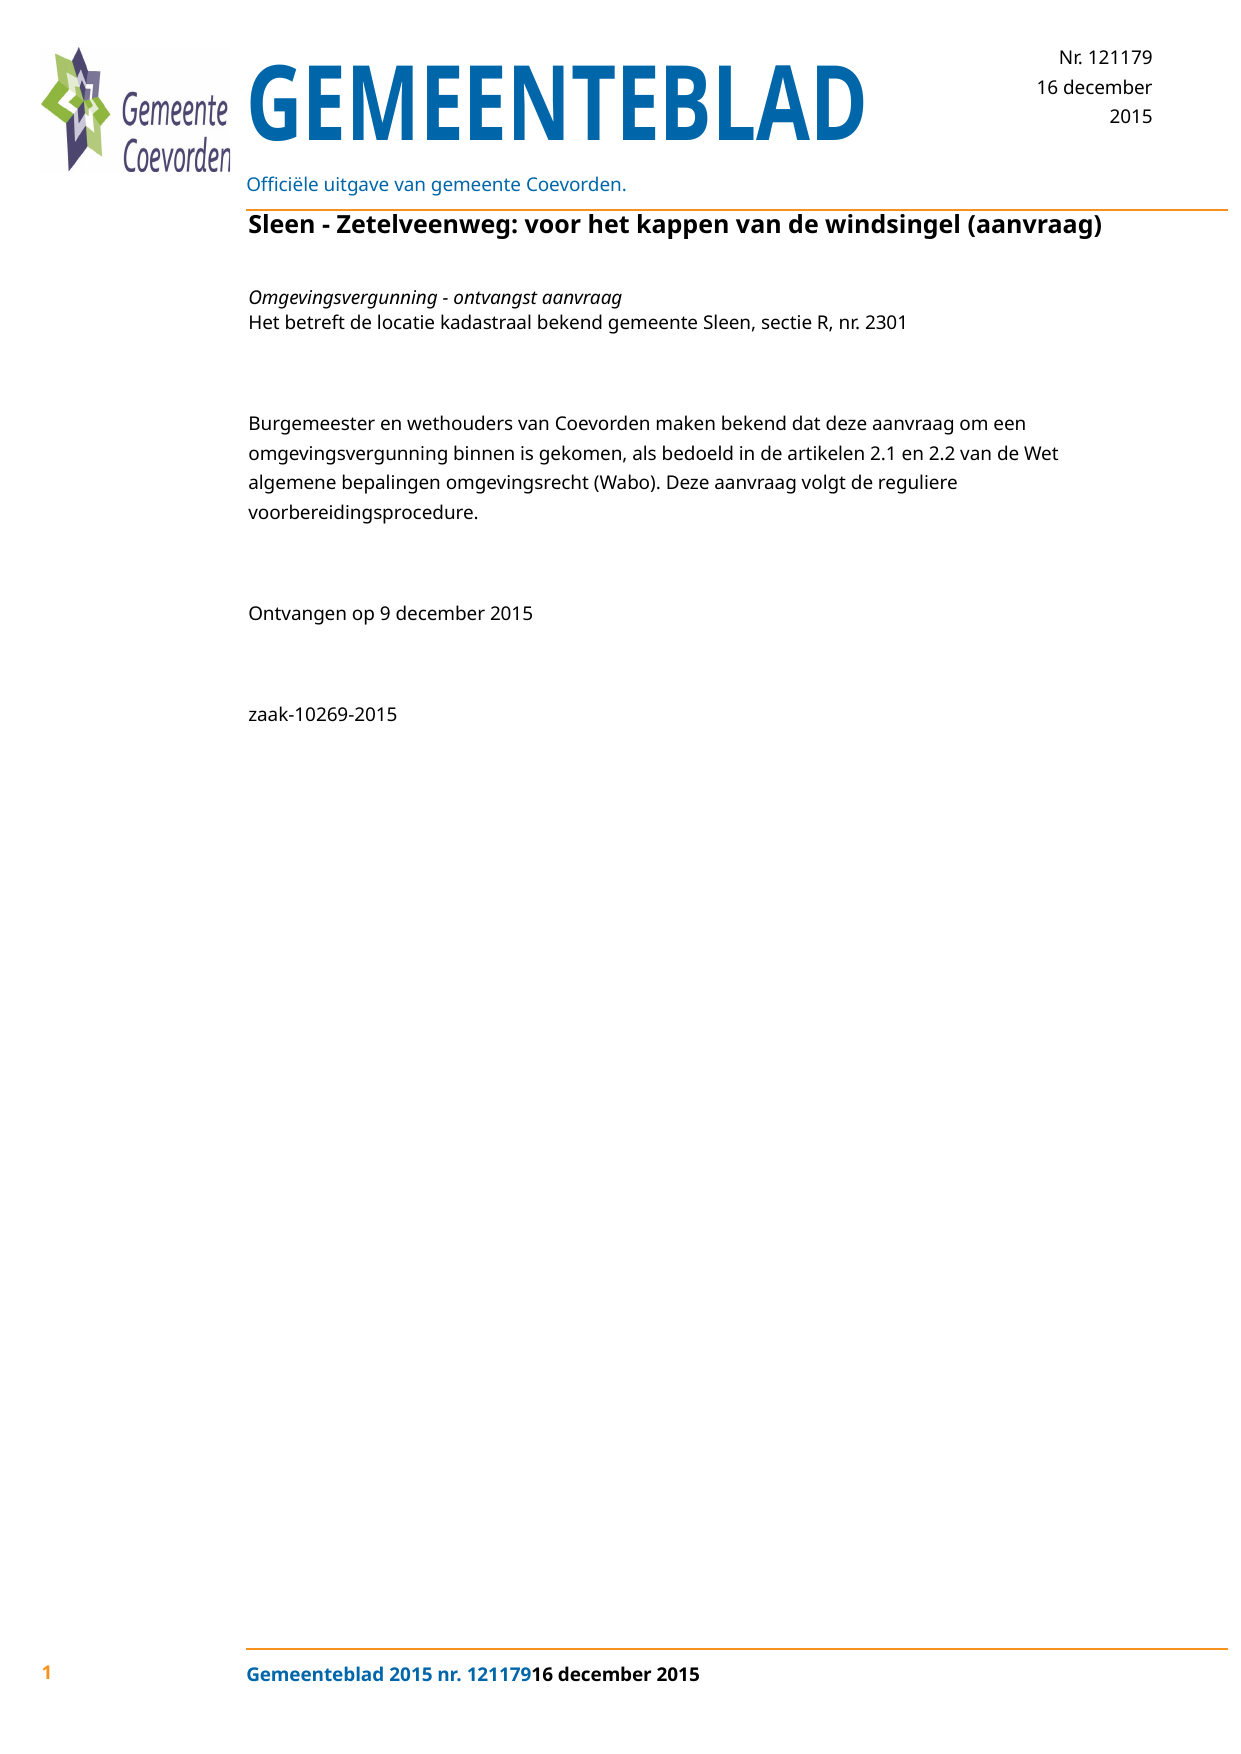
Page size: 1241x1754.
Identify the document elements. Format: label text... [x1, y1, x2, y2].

text Burgemeester en wethouders van Coevorden maken bekend dat deze aanvraag om een omgevingsvergunning binnen is gekomen, als bedoeld in de artikelen 2.1 en 2.2 van de Wet algemene bepalingen omgevingsrecht (Wabo). Deze aanvraag volgt de reguliere voorbereidingsprocedure. [248, 410, 1152, 525]
text Ontvangen op 9 december 2015 [248, 600, 1152, 626]
text Sleen - Zetelveenweg: voor het kappen van de windsingel (aanvraag) [248, 211, 1152, 241]
picture [41, 47, 231, 172]
text Omgevingsvergunning - ontvangst aanvraag [248, 284, 1152, 309]
text Het betreft de locatie kadastraal bekend gemeente Sleen, sectie R, nr. 2301 [248, 309, 1152, 335]
text zaak-10269-2015 [248, 701, 1152, 727]
